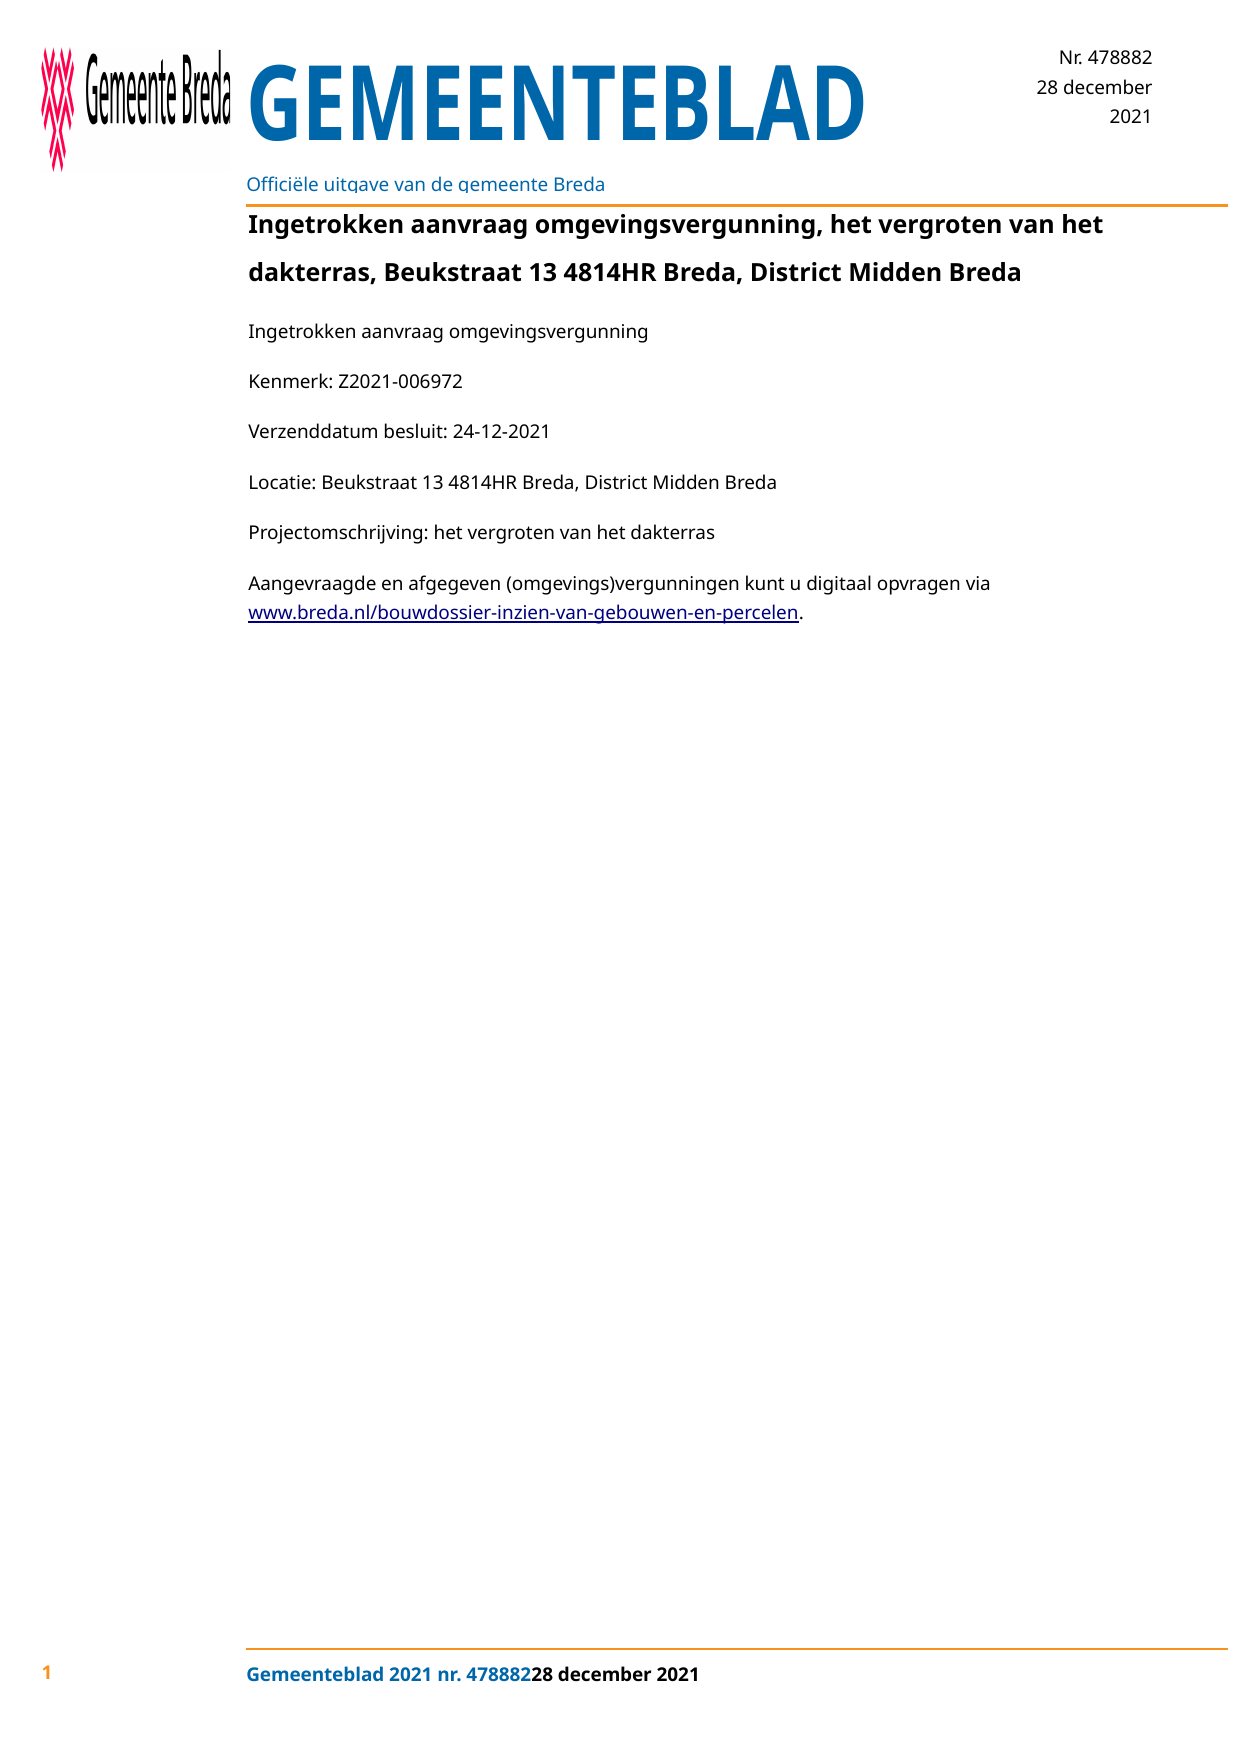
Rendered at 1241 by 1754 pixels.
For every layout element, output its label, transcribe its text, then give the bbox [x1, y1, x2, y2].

text Verzenddatum besluit: 24-12-2021 [248, 419, 1152, 444]
text Ingetrokken aanvraag omgevingsvergunning, het vergroten van het dakterras, Beukstraat 13 4814HR Breda, District Midden Breda [248, 207, 1152, 288]
text Projectomschrijving: het vergroten van het dakterras [248, 519, 1152, 545]
text Aangevraagde en afgegeven (omgevings)vergunningen kunt u digitaal opvragen via www.breda.nl/bouwdossier-inzien-van-gebouwen-en-percelen. [248, 570, 1152, 625]
text Kenmerk: Z2021-006972 [248, 368, 1152, 394]
picture [41, 47, 231, 172]
text Ingetrokken aanvraag omgevingsvergunning [248, 318, 1152, 344]
text Locatie: Beukstraat 13 4814HR Breda, District Midden Breda [248, 469, 1152, 495]
